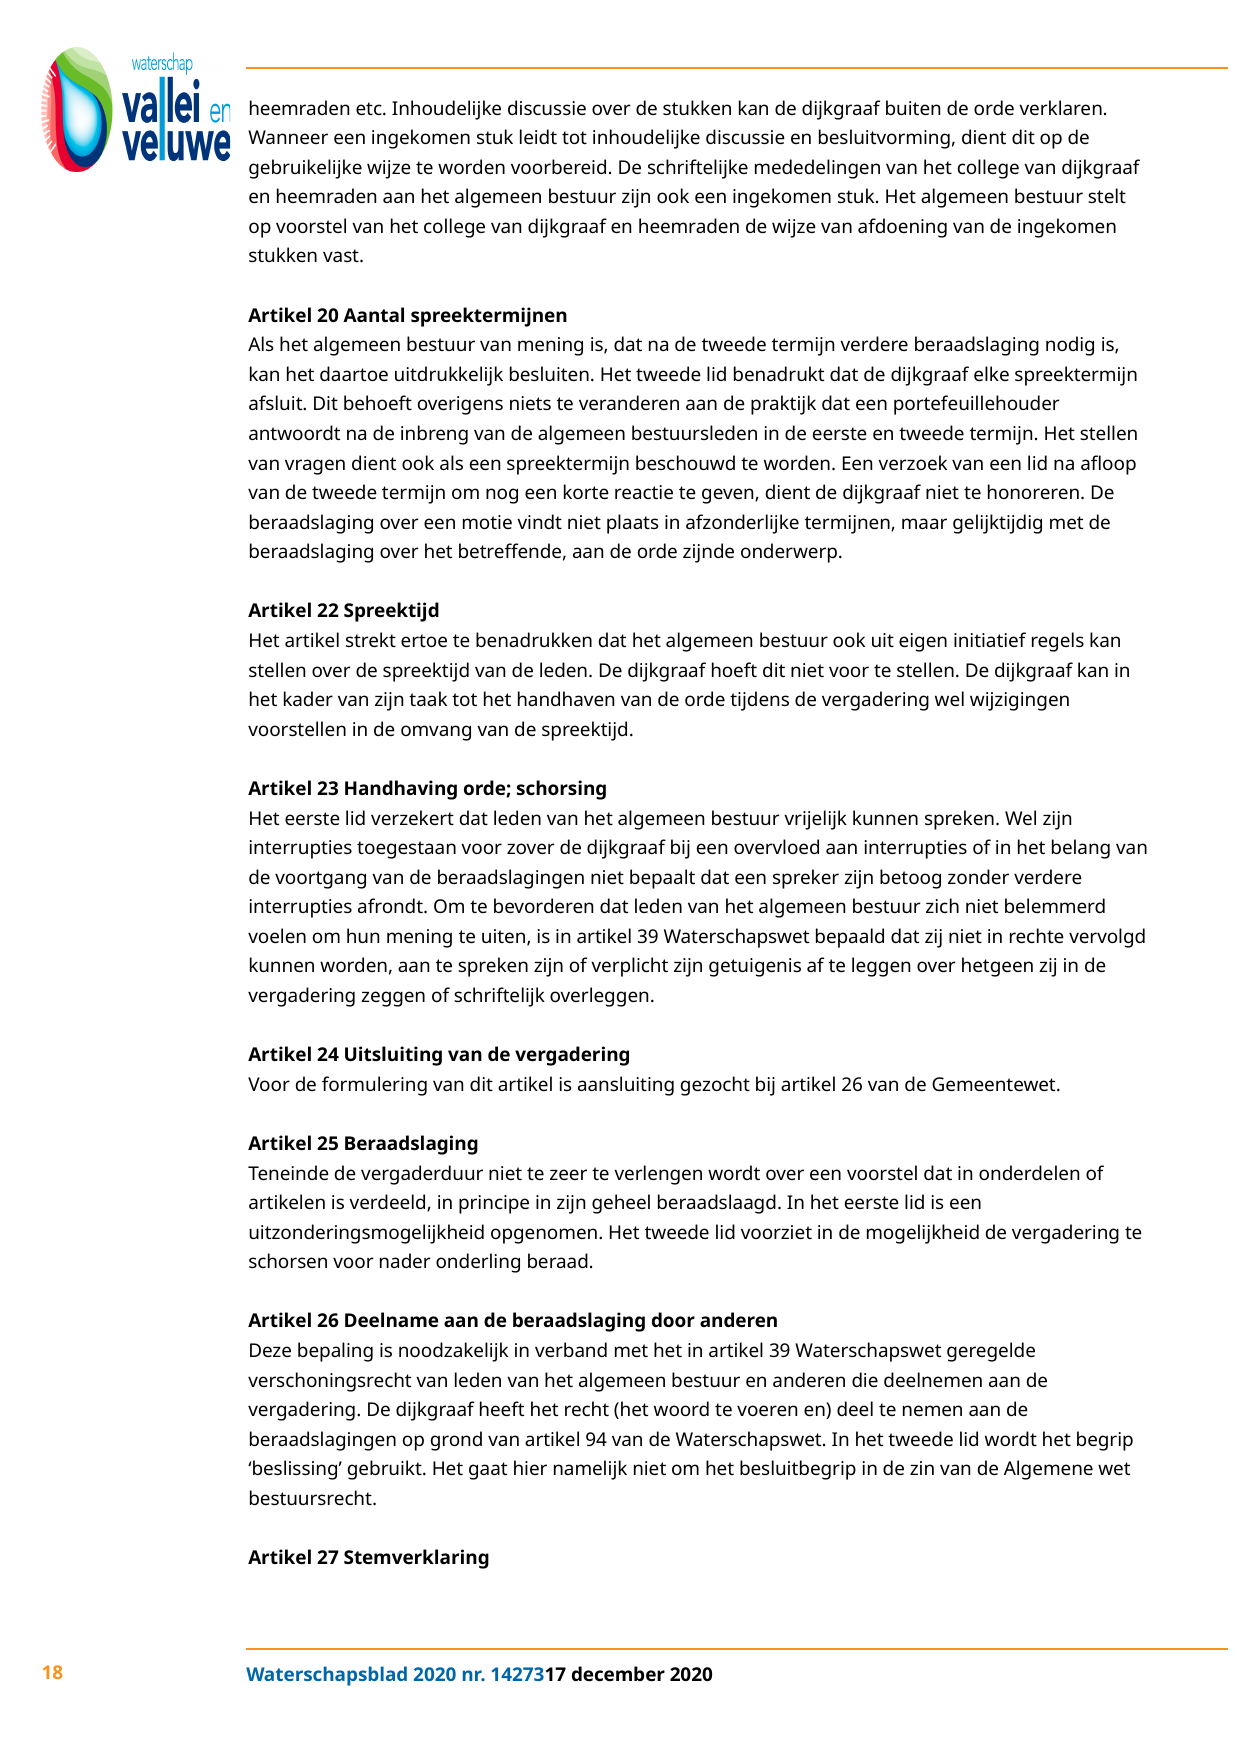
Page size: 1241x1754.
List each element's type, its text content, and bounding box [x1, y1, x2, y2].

text Teneinde de vergaderduur niet te zeer te verlengen wordt over een voorstel dat in onderdelen of artikelen is verdeeld, in principe in zijn geheel beraadslaagd. In het eerste lid is een uitzonderingsmogelijkheid opgenomen. Het tweede lid voorziet in de mogelijkheid de vergadering te schorsen voor nader onderling beraad. [248, 1160, 1152, 1274]
text Artikel 20 Aantal spreektermijnen [248, 302, 1152, 328]
text Artikel 26 Deelname aan de beraadslaging door anderen [248, 1308, 1152, 1333]
text Het artikel strekt ertoe te benadrukken dat het algemeen bestuur ook uit eigen initiatief regels kan stellen over de spreektijd van de leden. De dijkgraaf hoeft dit niet voor te stellen. De dijkgraaf kan in het kader van zijn taak tot het handhaven van de orde tijdens de vergadering wel wijzigingen voorstellen in de omvang van de spreektijd. [248, 627, 1152, 742]
text Artikel 22 Spreektijd [248, 598, 1152, 623]
picture [41, 47, 231, 172]
text Artikel 25 Beraadslaging [248, 1130, 1152, 1156]
text Artikel 23 Handhaving orde; schorsing [248, 775, 1152, 801]
text Artikel 24 Uitsluiting van de vergadering [248, 1041, 1152, 1067]
text Deze bepaling is noodzakelijk in verband met het in artikel 39 Waterschapswet geregelde verschoningsrecht van leden van het algemeen bestuur en anderen die deelnemen aan de vergadering. De dijkgraaf heeft het recht (het woord te voeren en) deel te nemen aan de beraadslagingen op grond van artikel 94 van de Waterschapswet. In het tweede lid wordt het begrip ‘beslissing’ gebruikt. Het gaat hier namelijk niet om het besluitbegrip in de zin van de Algemene wet bestuursrecht. [248, 1337, 1152, 1511]
text Als het algemeen bestuur van mening is, dat na de tweede termijn verdere beraadslaging nodig is, kan het daartoe uitdrukkelijk besluiten. Het tweede lid benadrukt dat de dijkgraaf elke spreektermijn afsluit. Dit behoeft overigens niets te veranderen aan de praktijk dat een portefeuillehouder antwoordt na de inbreng van de algemeen bestuursleden in de eerste en tweede termijn. Het stellen van vragen dient ook als een spreektermijn beschouwd te worden. Een verzoek van een lid na afloop van de tweede termijn om nog een korte reactie te geven, dient de dijkgraaf niet te honoreren. De beraadslaging over een motie vindt niet plaats in afzonderlijke termijnen, maar gelijktijdig met de beraadslaging over het betreffende, aan de orde zijnde onderwerp. [248, 331, 1152, 564]
text Voor de formulering van dit artikel is aansluiting gezocht bij artikel 26 van de Gemeentewet. [248, 1071, 1152, 1097]
text Artikel 27 Stemverklaring [248, 1544, 1152, 1570]
text Het eerste lid verzekert dat leden van het algemeen bestuur vrijelijk kunnen spreken. Wel zijn interrupties toegestaan voor zover de dijkgraaf bij een overvloed aan interrupties of in het belang van de voortgang van de beraadslagingen niet bepaalt dat een spreker zijn betoog zonder verdere interrupties afrondt. Om te bevorderen dat leden van het algemeen bestuur zich niet belemmerd voelen om hun mening te uiten, is in artikel 39 Waterschapswet bepaald dat zij niet in rechte vervolgd kunnen worden, aan te spreken zijn of verplicht zijn getuigenis af te leggen over hetgeen zij in de vergadering zeggen of schriftelijk overleggen. [248, 805, 1152, 1008]
text heemraden etc. Inhoudelijke discussie over de stukken kan de dijkgraaf buiten de orde verklaren. Wanneer een ingekomen stuk leidt tot inhoudelijke discussie en besluitvorming, dient dit op de gebruikelijke wijze te worden voorbereid. De schriftelijke mededelingen van het college van dijkgraaf en heemraden aan het algemeen bestuur zijn ook een ingekomen stuk. Het algemeen bestuur stelt op voorstel van het college van dijkgraaf en heemraden de wijze van afdoening van de ingekomen stukken vast. [248, 95, 1152, 268]
